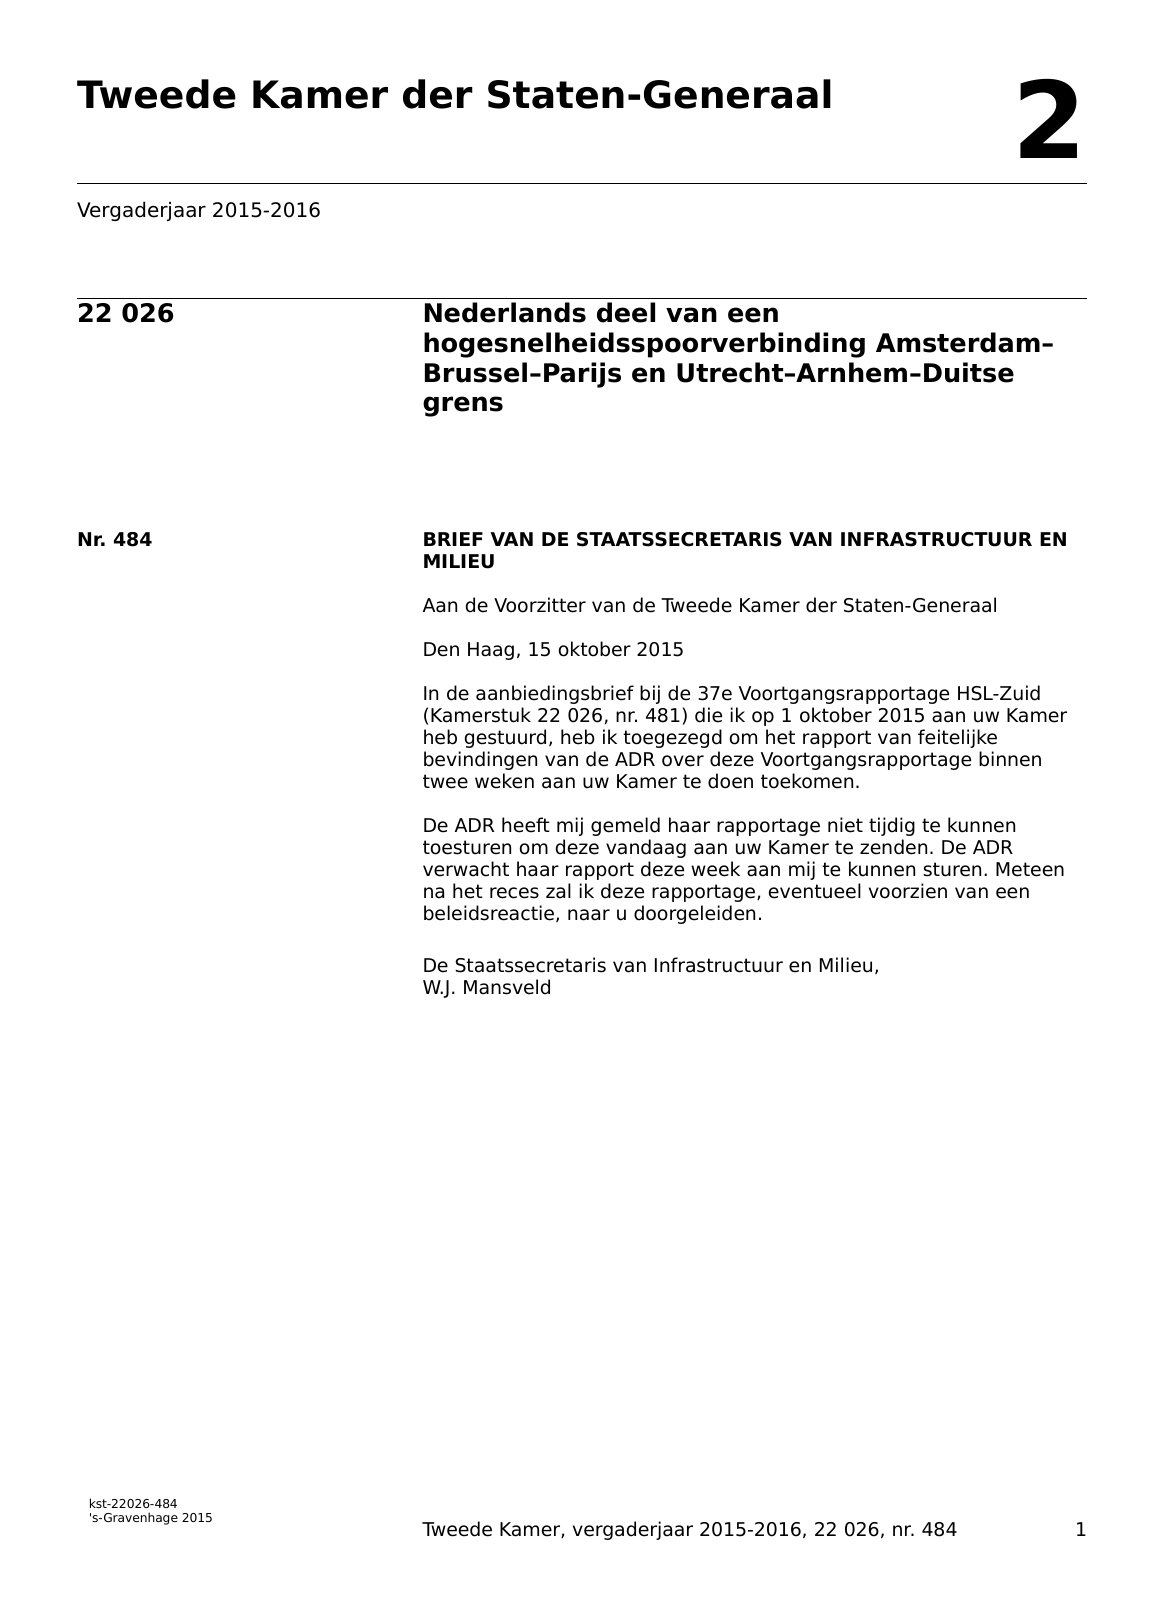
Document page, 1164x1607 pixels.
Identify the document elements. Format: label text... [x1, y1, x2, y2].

text Aan de Voorzitter van de Tweede Kamer der Staten-Generaal [422, 595, 1087, 617]
subtitle Nr. 484 BRIEF VAN DE STAATSSECRETARIS VAN INFRASTRUCTUUR EN MILIEU [77, 529, 1087, 573]
text De Staatssecretaris van Infrastructuur en Milieu, W.J. Mansveld [422, 955, 1087, 999]
text De ADR heeft mij gemeld haar rapportage niet tijdig te kunnen toesturen om deze vandaag aan uw Kamer te zenden. De ADR verwacht haar rapport deze week aan mij te kunnen sturen. Meteen na het reces zal ik deze rapportage, eventueel voorzien van een beleidsreactie, naar u doorgeleiden. [422, 815, 1087, 925]
subtitle 22 026 Nederlands deel van een hogesnelheidsspoorverbinding Amsterdam–Brussel–Parijs en Utrecht–Arnhem–Duitse grens [77, 299, 1087, 418]
table_cell Vergaderjaar 2015-2016 [77, 184, 1087, 298]
text In de aanbiedingsbrief bij de 37e Voortgangsrapportage HSL-Zuid (Kamerstuk 22 026, nr. 481) die ik op 1 oktober 2015 aan uw Kamer heb gestuurd, heb ik toegezegd om het rapport van feitelijke bevindingen van de ADR over deze Voortgangsrapportage binnen twee weken aan uw Kamer te doen toekomen. [422, 683, 1087, 793]
table_header 2 [886, 59, 1087, 183]
table_header Tweede Kamer der Staten-Generaal [77, 59, 886, 183]
text Den Haag, 15 oktober 2015 [422, 639, 1087, 661]
text 's-Gravenhage 2015 [88, 1511, 323, 1525]
text kst-22026-484 [88, 1497, 323, 1511]
